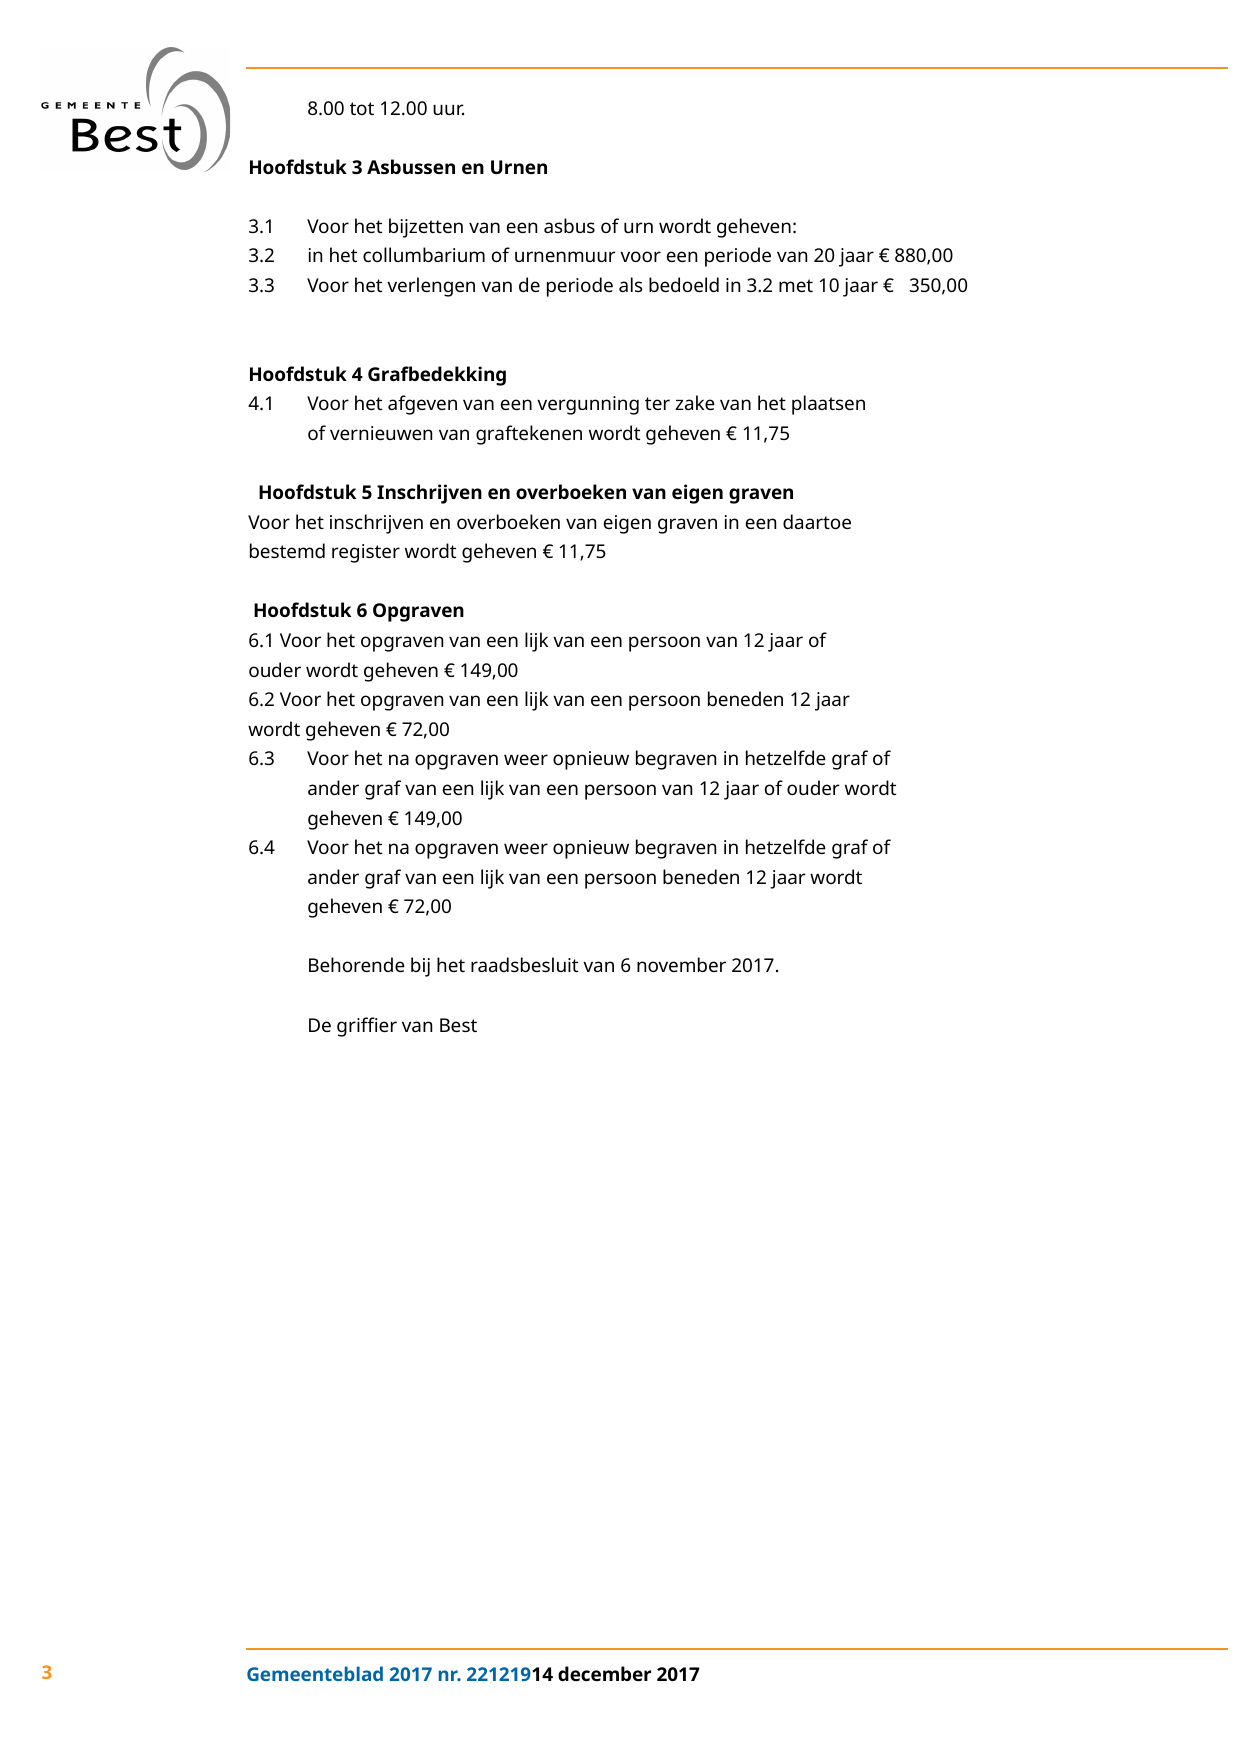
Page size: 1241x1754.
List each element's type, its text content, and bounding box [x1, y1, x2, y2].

text Hoofdstuk 6 Opgraven [248, 598, 1152, 623]
text Voor het inschrijven en overboeken van eigen graven in een daartoe [248, 509, 1152, 535]
text wordt geheven € 72,00 [248, 716, 1152, 742]
list ander graf van een lijk van een persoon van 12 jaar of ouder wordt [248, 775, 1152, 801]
text Hoofdstuk 4 Grafbedekking [248, 361, 1152, 387]
list Voor het bijzetten van een asbus of urn wordt geheven: [248, 213, 1152, 239]
list Voor het na opgraven weer opnieuw begraven in hetzelfde graf of [248, 746, 1152, 771]
text 6.1 Voor het opgraven van een lijk van een persoon van 12 jaar of [248, 627, 1152, 653]
text Hoofdstuk 3 Asbussen en Urnen [248, 154, 1152, 180]
text bestemd register wordt geheven € 11,75 [248, 538, 1152, 564]
list Voor het na opgraven weer opnieuw begraven in hetzelfde graf of [248, 834, 1152, 860]
list Voor het verlengen van de periode als bedoeld in 3.2 met 10 jaar € 350,00 [248, 272, 1152, 298]
list Voor het afgeven van een vergunning ter zake van het plaatsen [248, 391, 1152, 416]
picture [41, 47, 231, 172]
list in het collumbarium of urnenmuur voor een periode van 20 jaar € 880,00 [248, 243, 1152, 268]
list geheven € 72,00 [248, 893, 1152, 919]
text ouder wordt geheven € 149,00 [248, 657, 1152, 683]
list of vernieuwen van graftekenen wordt geheven € 11,75 [248, 420, 1152, 446]
text 6.2 Voor het opgraven van een lijk van een persoon beneden 12 jaar [248, 686, 1152, 712]
list geheven € 149,00 [248, 805, 1152, 831]
list 8.00 tot 12.00 uur. [248, 95, 1152, 121]
list Behorende bij het raadsbesluit van 6 november 2017. [248, 953, 1152, 978]
text Hoofdstuk 5 Inschrijven en overboeken van eigen graven [248, 479, 1152, 505]
list ander graf van een lijk van een persoon beneden 12 jaar wordt [248, 864, 1152, 890]
list De griffier van Best [248, 1012, 1152, 1038]
